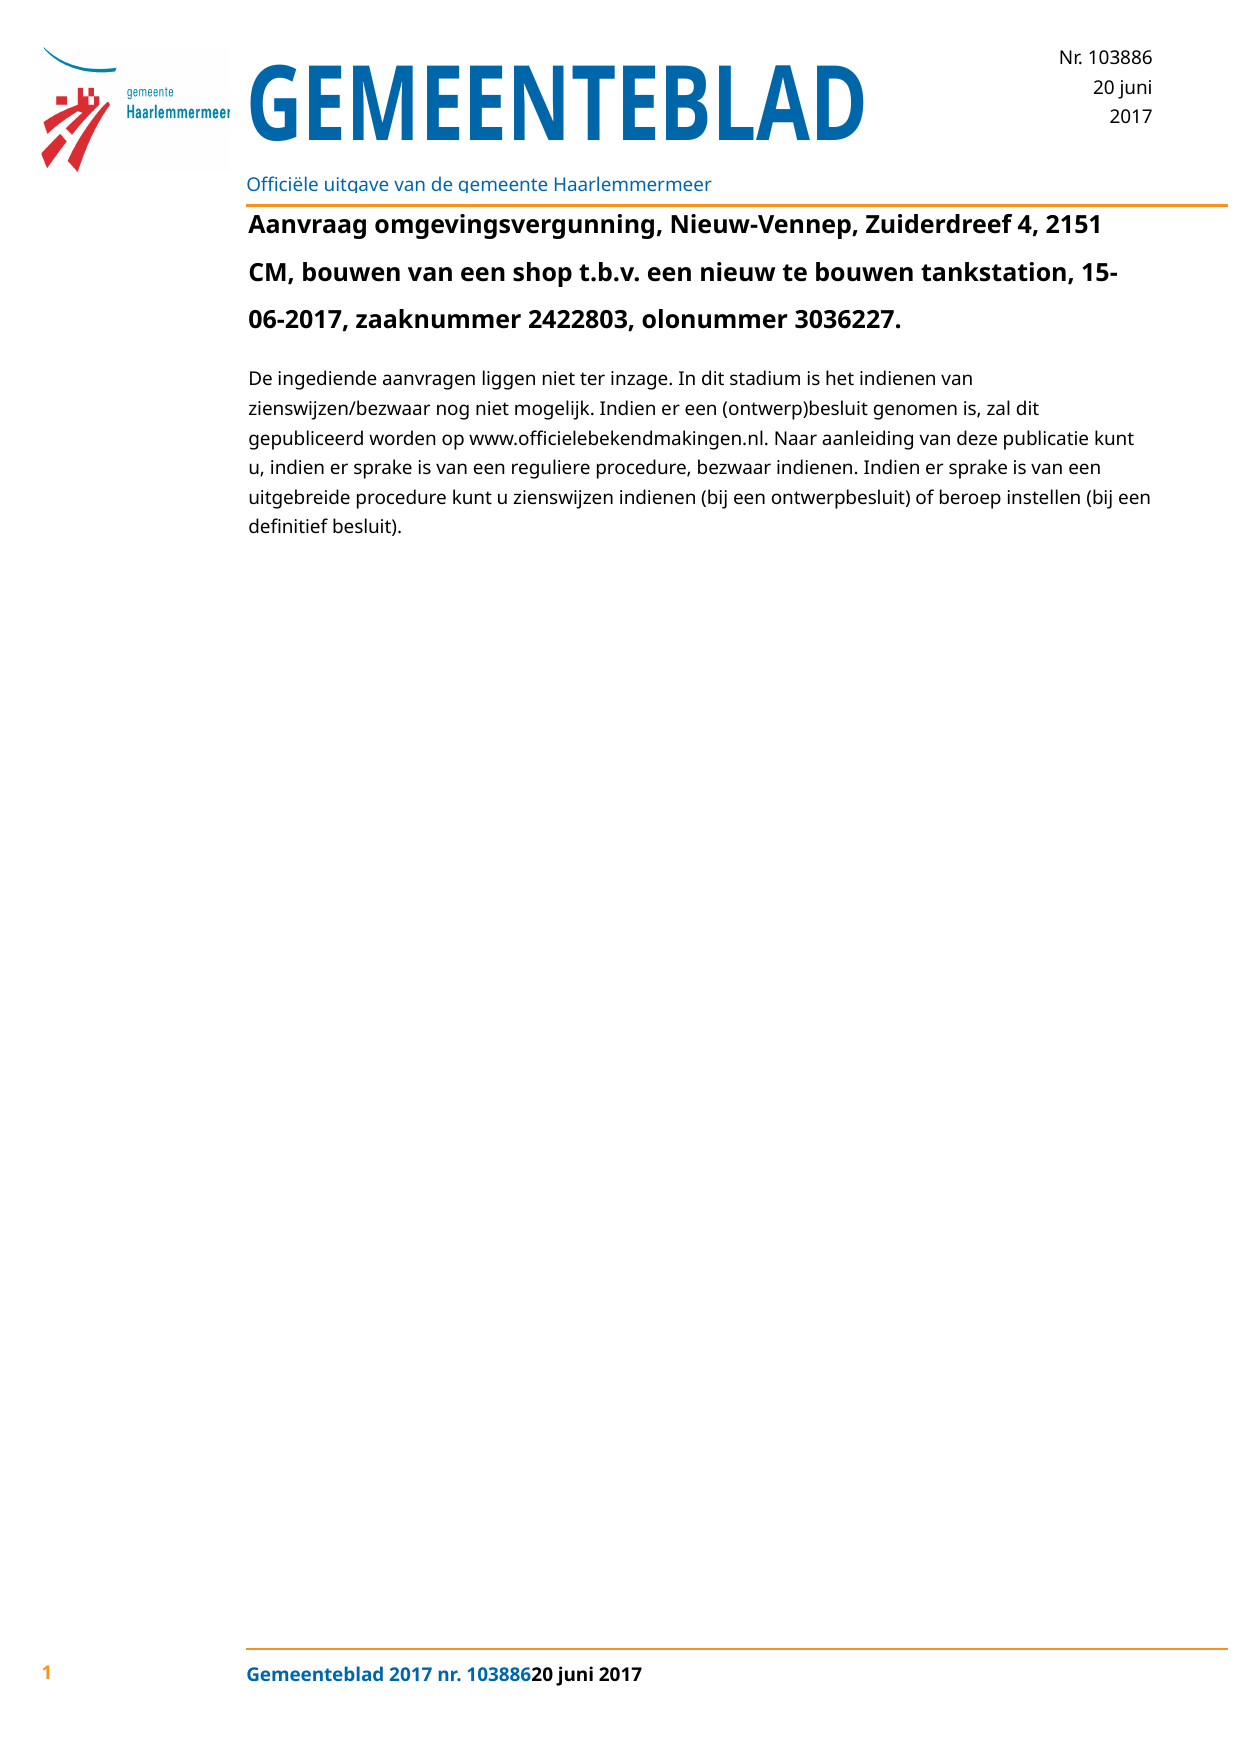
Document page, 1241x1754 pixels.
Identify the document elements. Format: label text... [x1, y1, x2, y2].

text De ingediende aanvragen liggen niet ter inzage. In dit stadium is het indienen van zienswijzen/bezwaar nog niet mogelijk. Indien er een (ontwerp)besluit genomen is, zal dit gepubliceerd worden op www.officielebekendmakingen.nl. Naar aanleiding van deze publicatie kunt u, indien er sprake is van een reguliere procedure, bezwaar indienen. Indien er sprake is van een uitgebreide procedure kunt u zienswijzen indienen (bij een ontwerpbesluit) of beroep instellen (bij een definitief besluit). [248, 366, 1152, 539]
picture [41, 47, 231, 172]
text Aanvraag omgevingsvergunning, Nieuw-Vennep, Zuiderdreef 4, 2151 CM, bouwen van een shop t.b.v. een nieuw te bouwen tankstation, 15-06-2017, zaaknummer 2422803, olonummer 3036227. [248, 207, 1152, 336]
